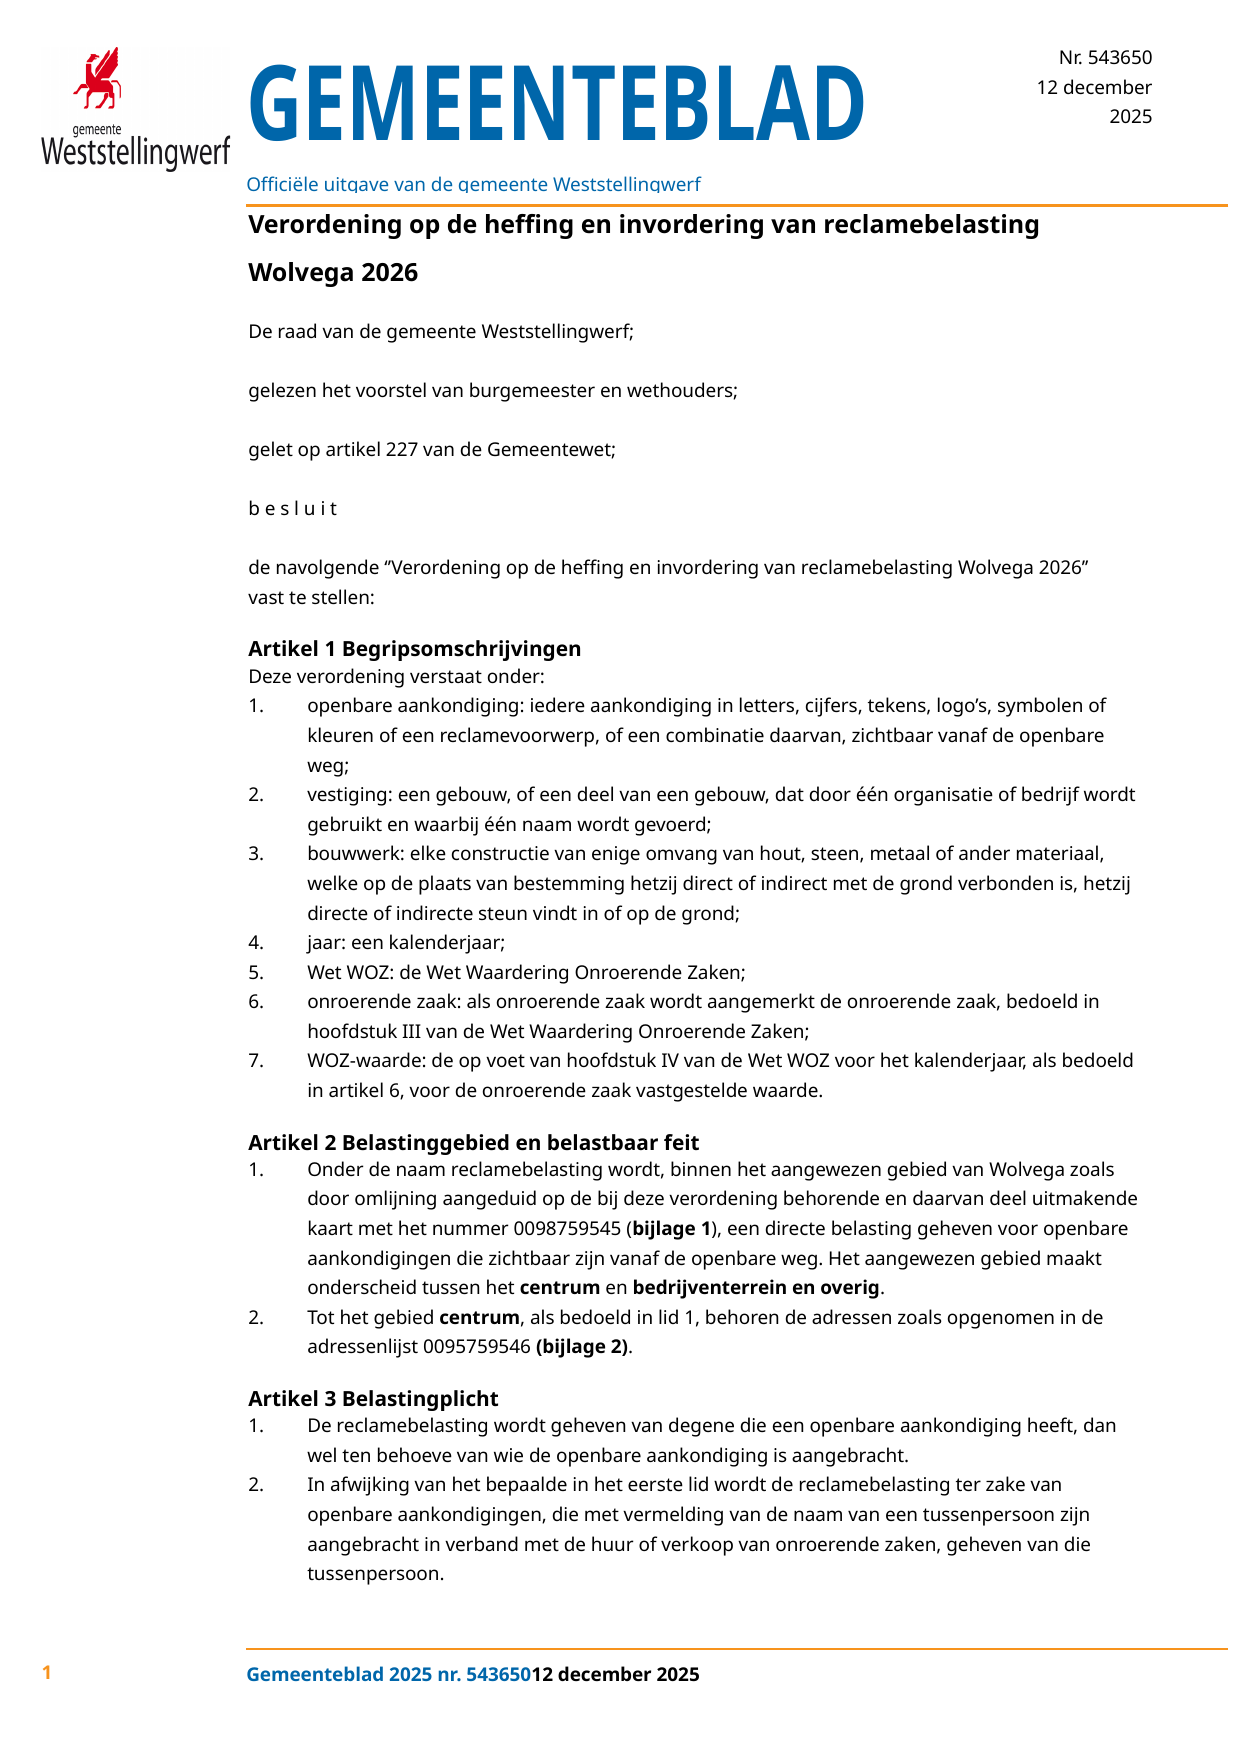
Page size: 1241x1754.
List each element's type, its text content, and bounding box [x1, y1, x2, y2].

list Tot het gebied centrum, als bedoeld in lid 1, behoren de adressen zoals opgenomen in de adressenlijst 0095759546 (bijlage 2). [248, 1304, 1152, 1359]
list Onder de naam reclamebelasting wordt, binnen het aangewezen gebied van Wolvega zoals door omlijning aangeduid op de bij deze verordening behorende en daarvan deel uitmakende kaart met het nummer 0098759545 (bijlage 1), een directe belasting geheven voor openbare aankondigingen die zichtbaar zijn vanaf de openbare weg. Het aangewezen gebied maakt onderscheid tussen het centrum en bedrijventerrein en overig. [248, 1156, 1152, 1300]
list bouwwerk: elke constructie van enige omvang van hout, steen, metaal of ander materiaal, welke op de plaats van bestemming hetzij direct of indirect met de grond verbonden is, hetzij directe of indirecte steun vindt in of op de grond; [248, 841, 1152, 925]
text gelezen het voorstel van burgemeester en wethouders; [248, 377, 1152, 403]
text Artikel 1 Begripsomschrijvingen [248, 634, 1152, 663]
text vast te stellen: [248, 584, 1152, 610]
text gelet op artikel 227 van de Gemeentewet; [248, 436, 1152, 462]
text Artikel 2 Belastinggebied en belastbaar feit [248, 1128, 1152, 1156]
list jaar: een kalenderjaar; [248, 929, 1152, 955]
text Artikel 3 Belastingplicht [248, 1384, 1152, 1412]
text De raad van de gemeente Weststellingwerf; [248, 318, 1152, 344]
list De reclamebelasting wordt geheven van degene die een openbare aankondiging heeft, dan wel ten behoeve van wie de openbare aankondiging is aangebracht. [248, 1412, 1152, 1468]
text Verordening op de heffing en invordering van reclamebelasting Wolvega 2026 [248, 207, 1152, 288]
list Wet WOZ: de Wet Waardering Onroerende Zaken; [248, 959, 1152, 984]
picture [41, 47, 231, 172]
list openbare aankondiging: iedere aankondiging in letters, cijfers, tekens, logo’s, symbolen of kleuren of een reclamevoorwerp, of een combinatie daarvan, zichtbaar vanaf de openbare weg; [248, 693, 1152, 777]
list vestiging: een gebouw, of een deel van een gebouw, dat door één organisatie of bedrijf wordt gebruikt en waarbij één naam wordt gevoerd; [248, 781, 1152, 837]
text Deze verordening verstaat onder: [248, 663, 1152, 689]
text b e s l u i t [248, 495, 1152, 521]
text de navolgende ‘’Verordening op de heffing en invordering van reclamebelasting Wolvega 2026’’ [248, 554, 1152, 580]
list onroerende zaak: als onroerende zaak wordt aangemerkt de onroerende zaak, bedoeld in hoofdstuk III van de Wet Waardering Onroerende Zaken; [248, 988, 1152, 1044]
list WOZ-waarde: de op voet van hoofdstuk IV van de Wet WOZ voor het kalenderjaar, als bedoeld in artikel 6, voor de onroerende zaak vastgestelde waarde. [248, 1048, 1152, 1103]
list In afwijking van het bepaalde in het eerste lid wordt de reclamebelasting ter zake van openbare aankondigingen, die met vermelding van de naam van een tussenpersoon zijn aangebracht in verband met de huur of verkoop van onroerende zaken, geheven van die tussenpersoon. [248, 1472, 1152, 1586]
